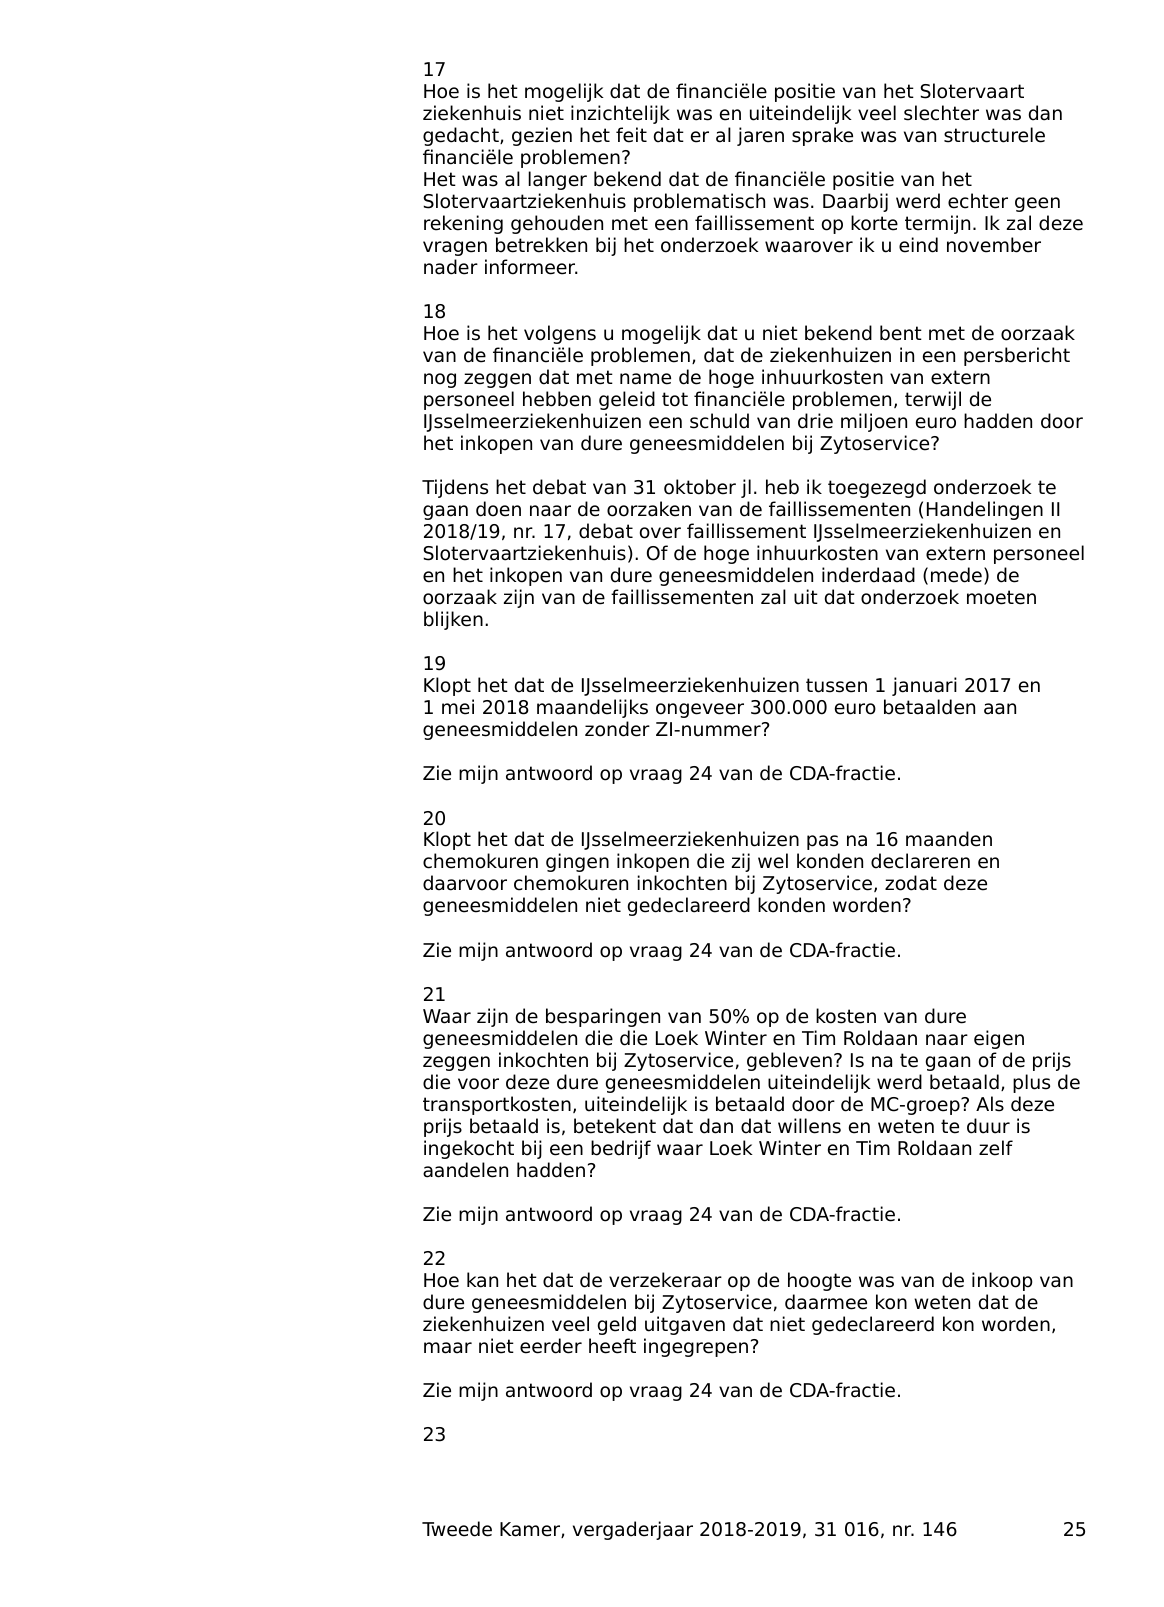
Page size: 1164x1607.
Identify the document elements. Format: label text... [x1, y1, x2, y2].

text Tijdens het debat van 31 oktober jl. heb ik toegezegd onderzoek te gaan doen naar de oorzaken van de faillissementen (Handelingen II 2018/19, nr. 17, debat over faillissement IJsselmeerziekenhuizen en Slotervaartziekenhuis). Of de hoge inhuurkosten van extern personeel en het inkopen van dure geneesmiddelen inderdaad (mede) de oorzaak zijn van de faillissementen zal uit dat onderzoek moeten blijken. [422, 477, 1087, 631]
text Zie mijn antwoord op vraag 24 van de CDA-fractie. [422, 763, 1087, 785]
text 21 [422, 984, 1087, 1006]
text Zie mijn antwoord op vraag 24 van de CDA-fractie. [422, 1204, 1087, 1226]
text Hoe is het volgens u mogelijk dat u niet bekend bent met de oorzaak van de financiële problemen, dat de ziekenhuizen in een persbericht nog zeggen dat met name de hoge inhuurkosten van extern personeel hebben geleid tot financiële problemen, terwijl de IJsselmeerziekenhuizen een schuld van drie miljoen euro hadden door het inkopen van dure geneesmiddelen bij Zytoservice? [422, 323, 1087, 455]
text 23 [422, 1424, 1087, 1446]
text Klopt het dat de IJsselmeerziekenhuizen pas na 16 maanden chemokuren gingen inkopen die zij wel konden declareren en daarvoor chemokuren inkochten bij Zytoservice, zodat deze geneesmiddelen niet gedeclareerd konden worden? [422, 829, 1087, 917]
text Zie mijn antwoord op vraag 24 van de CDA-fractie. [422, 1380, 1087, 1402]
text Hoe kan het dat de verzekeraar op de hoogte was van de inkoop van dure geneesmiddelen bij Zytoservice, daarmee kon weten dat de ziekenhuizen veel geld uitgaven dat niet gedeclareerd kon worden, maar niet eerder heeft ingegrepen? [422, 1270, 1087, 1358]
text 18 [422, 301, 1087, 323]
text Het was al langer bekend dat de financiële positie van het Slotervaartziekenhuis problematisch was. Daarbij werd echter geen rekening gehouden met een faillissement op korte termijn. Ik zal deze vragen betrekken bij het onderzoek waarover ik u eind november nader informeer. [422, 169, 1087, 279]
text Zie mijn antwoord op vraag 24 van de CDA-fractie. [422, 939, 1087, 961]
text 22 [422, 1248, 1087, 1270]
text 19 [422, 653, 1087, 675]
text Waar zijn de besparingen van 50% op de kosten van dure geneesmiddelen die die Loek Winter en Tim Roldaan naar eigen zeggen inkochten bij Zytoservice, gebleven? Is na te gaan of de prijs die voor deze dure geneesmiddelen uiteindelijk werd betaald, plus de transportkosten, uiteindelijk is betaald door de MC-groep? Als deze prijs betaald is, betekent dat dan dat willens en weten te duur is ingekocht bij een bedrijf waar Loek Winter en Tim Roldaan zelf aandelen hadden? [422, 1006, 1087, 1181]
text 20 [422, 807, 1087, 829]
text Hoe is het mogelijk dat de financiële positie van het Slotervaart ziekenhuis niet inzichtelijk was en uiteindelijk veel slechter was dan gedacht, gezien het feit dat er al jaren sprake was van structurele financiële problemen? [422, 81, 1087, 169]
text 17 [422, 59, 1087, 81]
text Klopt het dat de IJsselmeerziekenhuizen tussen 1 januari 2017 en 1 mei 2018 maandelijks ongeveer 300.000 euro betaalden aan geneesmiddelen zonder ZI-nummer? [422, 675, 1087, 741]
